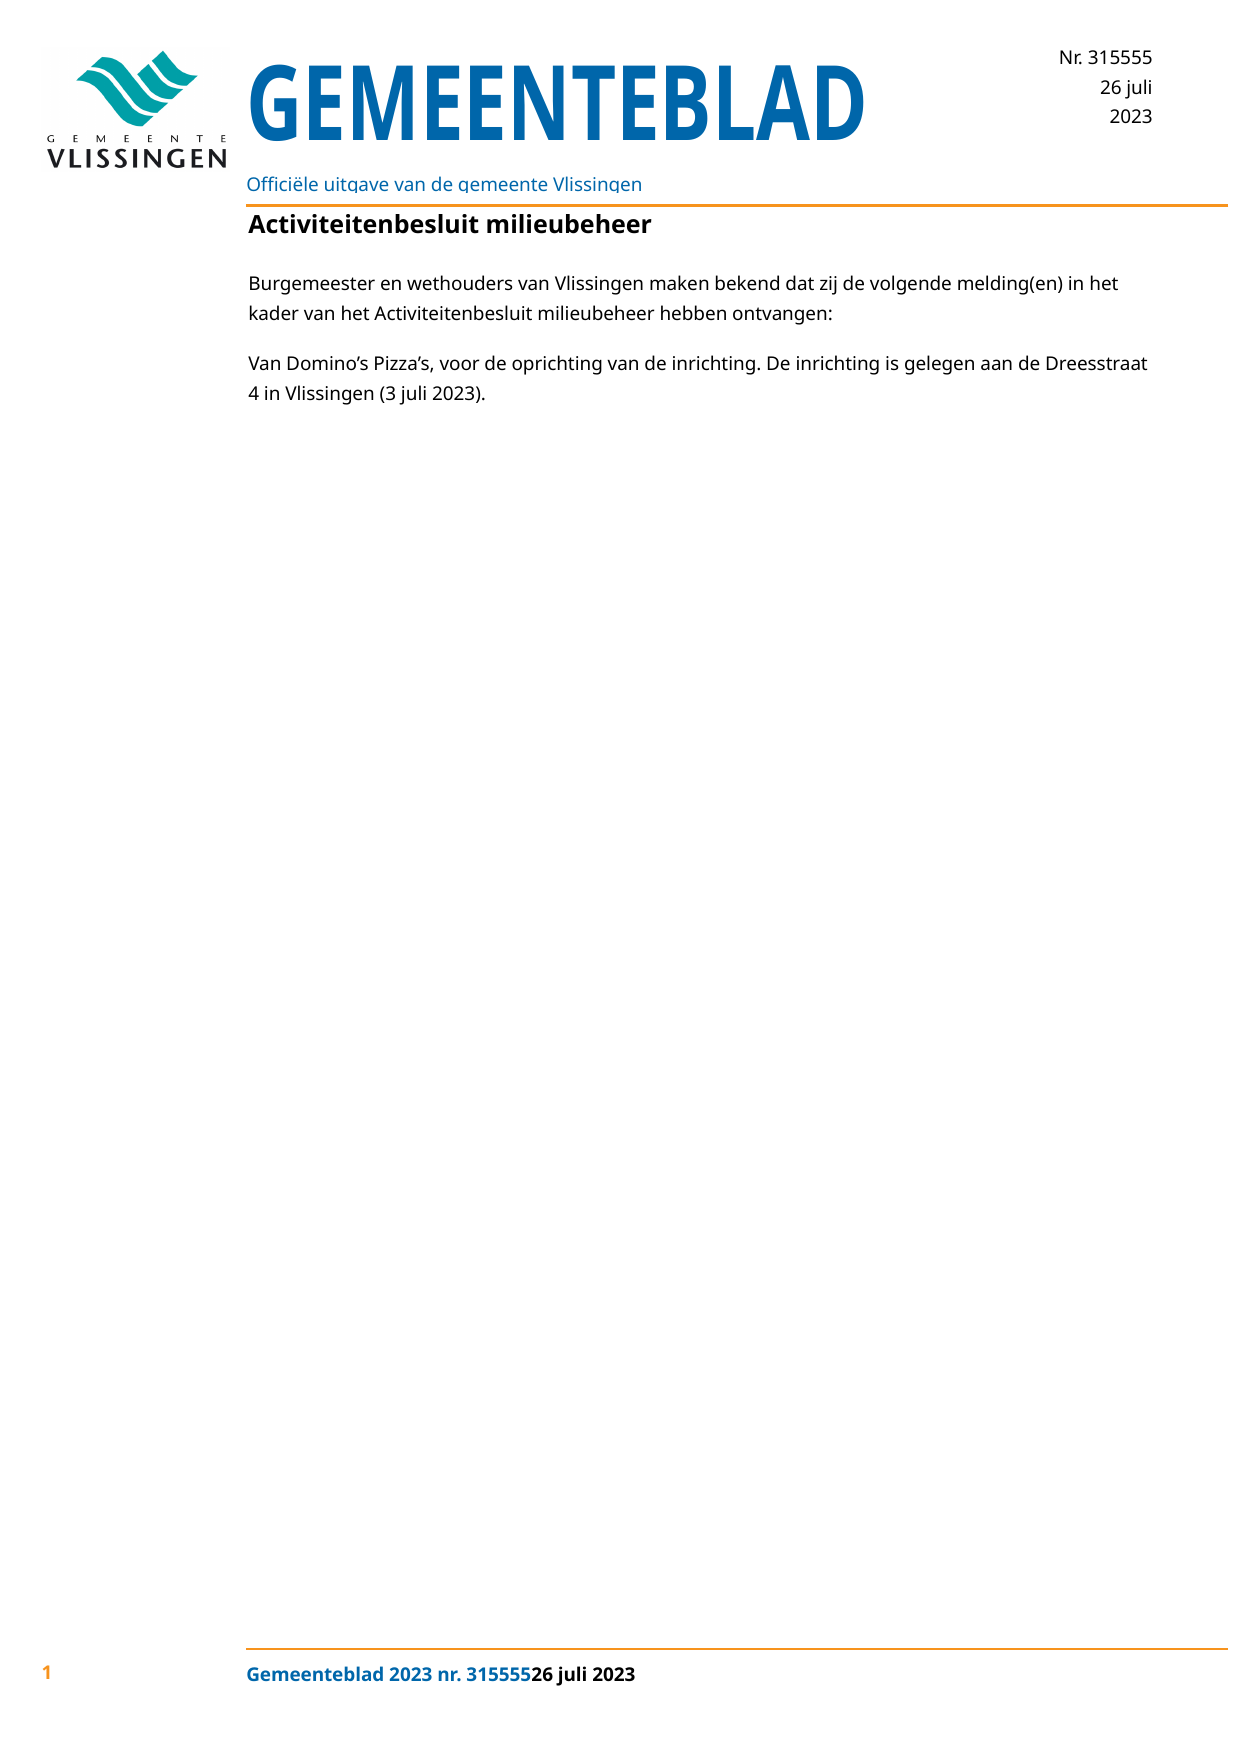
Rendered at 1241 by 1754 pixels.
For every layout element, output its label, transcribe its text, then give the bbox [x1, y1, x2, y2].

text Van Domino’s Pizza’s, voor de oprichting van de inrichting. De inrichting is gelegen aan de Dreesstraat 4 in Vlissingen (3 juli 2023). [248, 350, 1152, 406]
text Burgemeester en wethouders van Vlissingen maken bekend dat zij de volgende melding(en) in het kader van het Activiteitenbesluit milieubeheer hebben ontvangen: [248, 270, 1152, 326]
text Activiteitenbesluit milieubeheer [248, 207, 1152, 241]
picture [41, 47, 231, 172]
